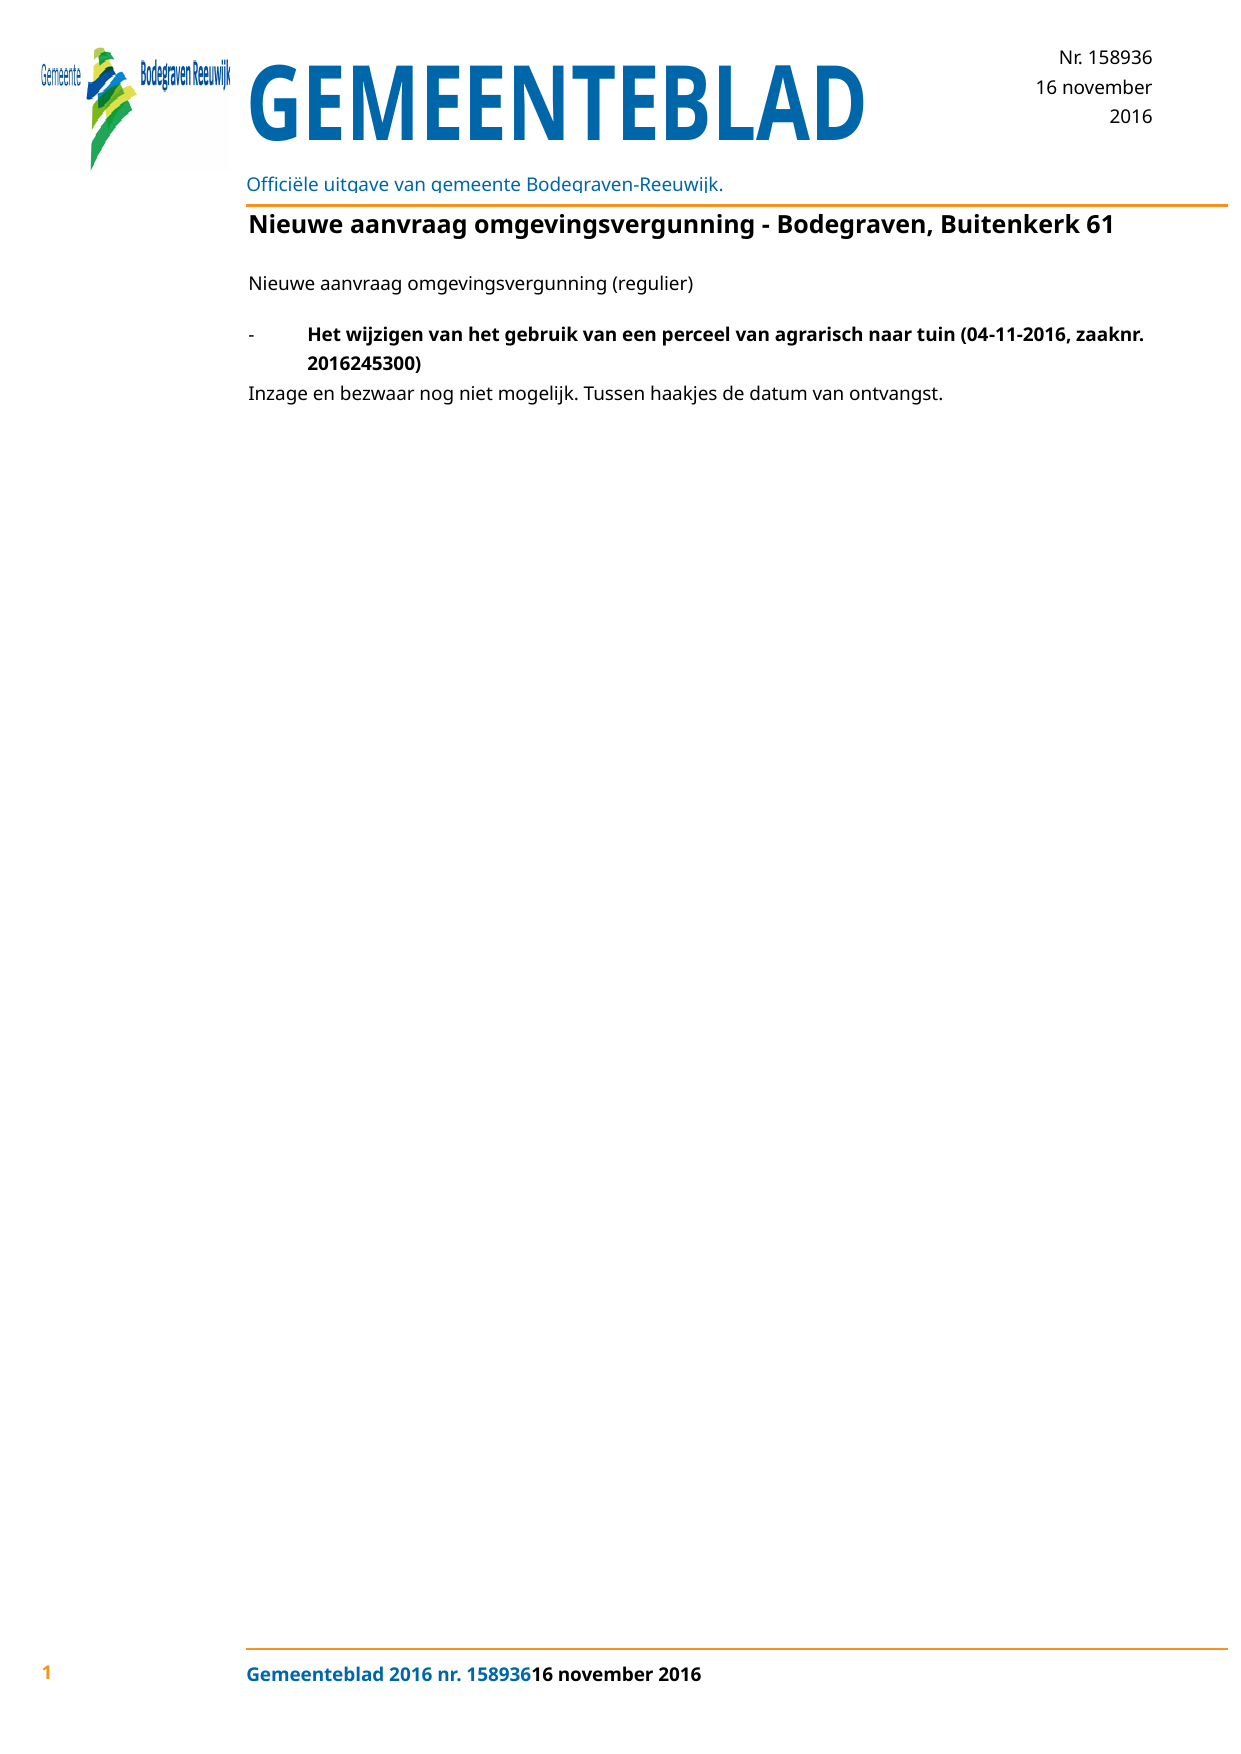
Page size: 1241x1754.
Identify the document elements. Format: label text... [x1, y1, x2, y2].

picture [41, 47, 231, 172]
text Inzage en bezwaar nog niet mogelijk. Tussen haakjes de datum van ontvangst. [248, 380, 1152, 406]
text Nieuwe aanvraag omgevingsvergunning - Bodegraven, Buitenkerk 61 [248, 207, 1152, 241]
list Het wijzigen van het gebruik van een perceel van agrarisch naar tuin (04‑11‑2016, zaaknr. 2016245300) [248, 321, 1152, 376]
text Nieuwe aanvraag omgevingsvergunning (regulier) [248, 270, 1152, 296]
